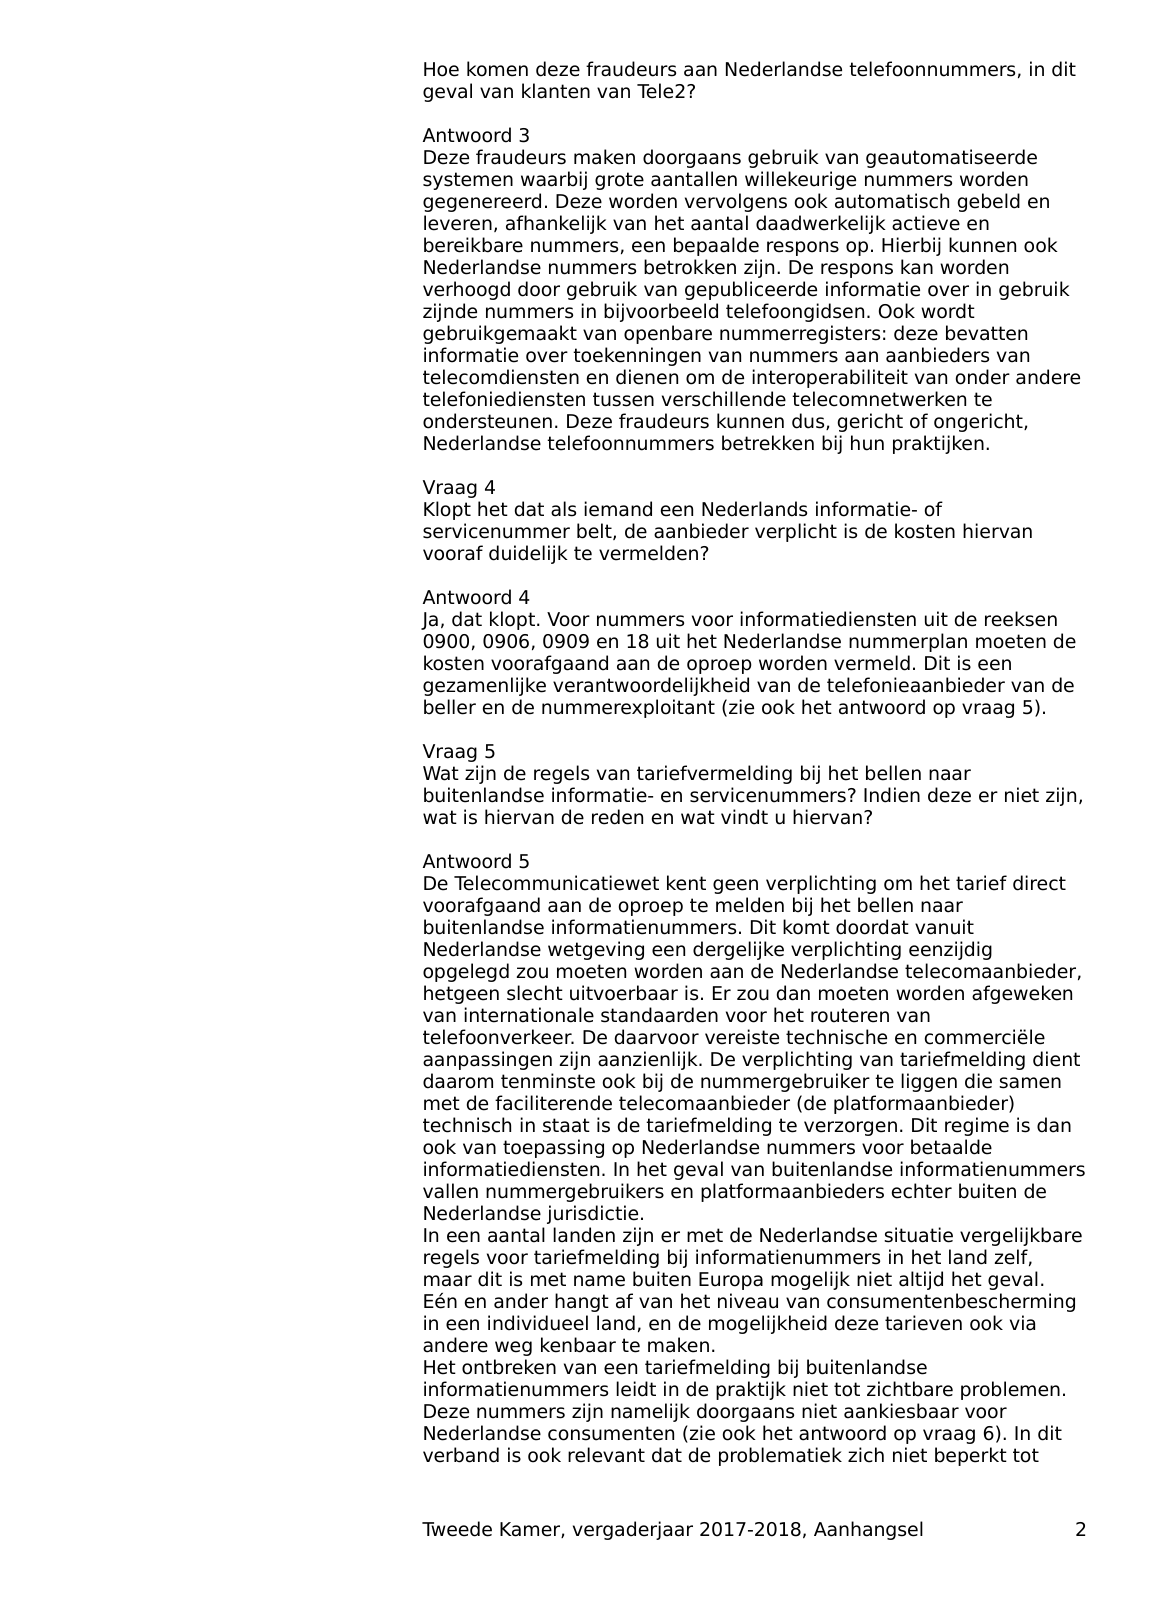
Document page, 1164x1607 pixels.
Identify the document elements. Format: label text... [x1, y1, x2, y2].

text Wat zijn de regels van tariefvermelding bij het bellen naar buitenlandse informatie- en servicenummers? Indien deze er niet zijn, wat is hiervan de reden en wat vindt u hiervan? [422, 763, 1087, 829]
text Antwoord 4 [422, 587, 1087, 609]
text De Telecommunicatiewet kent geen verplichting om het tarief direct voorafgaand aan de oproep te melden bij het bellen naar buitenlandse informatienummers. Dit komt doordat vanuit Nederlandse wetgeving een dergelijke verplichting eenzijdig opgelegd zou moeten worden aan de Nederlandse telecomaanbieder, hetgeen slecht uitvoerbaar is. Er zou dan moeten worden afgeweken van internationale standaarden voor het routeren van telefoonverkeer. De daarvoor vereiste technische en commerciële aanpassingen zijn aanzienlijk. De verplichting van tariefmelding dient daarom tenminste ook bij de nummergebruiker te liggen die samen met de faciliterende telecomaanbieder (de platformaanbieder) technisch in staat is de tariefmelding te verzorgen. Dit regime is dan ook van toepassing op Nederlandse nummers voor betaalde informatiediensten. In het geval van buitenlandse informatienummers vallen nummergebruikers en platformaanbieders echter buiten de Nederlandse jurisdictie. [422, 873, 1087, 1225]
text Hoe komen deze fraudeurs aan Nederlandse telefoonnummers, in dit geval van klanten van Tele2? [422, 59, 1087, 103]
text Klopt het dat als iemand een Nederlands informatie- of servicenummer belt, de aanbieder verplicht is de kosten hiervan vooraf duidelijk te vermelden? [422, 499, 1087, 565]
text Vraag 5 [422, 741, 1087, 763]
text Het ontbreken van een tariefmelding bij buitenlandse informatienummers leidt in de praktijk niet tot zichtbare problemen. Deze nummers zijn namelijk doorgaans niet aankiesbaar voor Nederlandse consumenten (zie ook het antwoord op vraag 6). In dit verband is ook relevant dat de problematiek zich niet beperkt tot [422, 1357, 1087, 1467]
text Vraag 4 [422, 477, 1087, 499]
text Ja, dat klopt. Voor nummers voor informatiediensten uit de reeksen 0900, 0906, 0909 en 18 uit het Nederlandse nummerplan moeten de kosten voorafgaand aan de oproep worden vermeld. Dit is een gezamenlijke verantwoordelijkheid van de telefonieaanbieder van de beller en de nummerexploitant (zie ook het antwoord op vraag 5). [422, 609, 1087, 719]
text In een aantal landen zijn er met de Nederlandse situatie vergelijkbare regels voor tariefmelding bij informatienummers in het land zelf, maar dit is met name buiten Europa mogelijk niet altijd het geval. Eén en ander hangt af van het niveau van consumentenbescherming in een individueel land, en de mogelijkheid deze tarieven ook via andere weg kenbaar te maken. [422, 1225, 1087, 1357]
text Antwoord 3 [422, 125, 1087, 147]
text Antwoord 5 [422, 851, 1087, 873]
text Deze fraudeurs maken doorgaans gebruik van geautomatiseerde systemen waarbij grote aantallen willekeurige nummers worden gegenereerd. Deze worden vervolgens ook automatisch gebeld en leveren, afhankelijk van het aantal daadwerkelijk actieve en bereikbare nummers, een bepaalde respons op. Hierbij kunnen ook Nederlandse nummers betrokken zijn. De respons kan worden verhoogd door gebruik van gepubliceerde informatie over in gebruik zijnde nummers in bijvoorbeeld telefoongidsen. Ook wordt gebruikgemaakt van openbare nummerregisters: deze bevatten informatie over toekenningen van nummers aan aanbieders van telecomdiensten en dienen om de interoperabiliteit van onder andere telefoniediensten tussen verschillende telecomnetwerken te ondersteunen. Deze fraudeurs kunnen dus, gericht of ongericht, Nederlandse telefoonnummers betrekken bij hun praktijken. [422, 147, 1087, 455]
